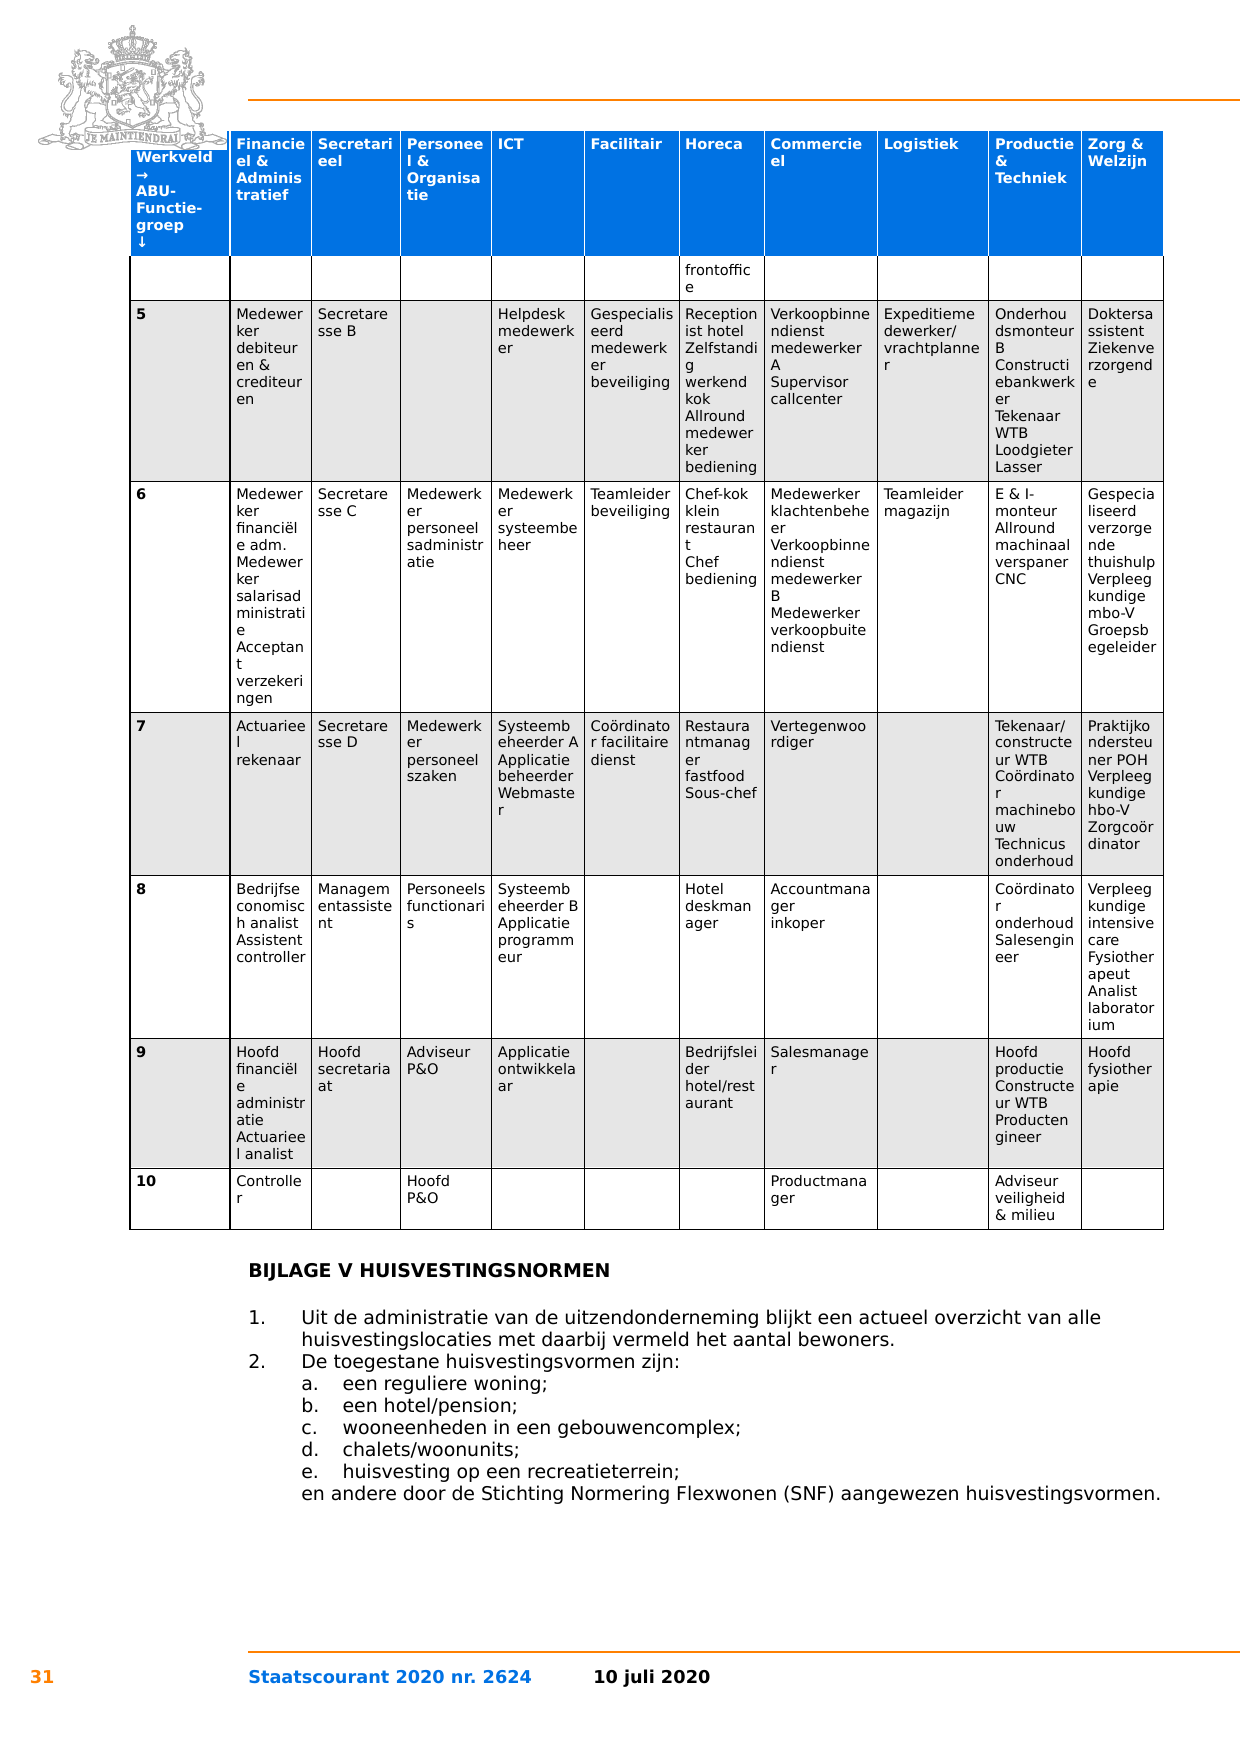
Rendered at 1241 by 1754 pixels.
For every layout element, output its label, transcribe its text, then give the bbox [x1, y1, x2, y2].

table_cell Productmanager [765, 1169, 877, 1229]
table_cell Vertegenwoordiger [765, 713, 877, 875]
table_cell [312, 257, 400, 300]
table_cell Teamleider magazijn [878, 482, 988, 712]
table_cell Controller [231, 1169, 311, 1229]
table_cell Medewerker systeembeheer [492, 482, 584, 712]
table_cell [680, 1169, 764, 1229]
table_cell Actuarieel rekenaar [231, 713, 311, 875]
table_cell [878, 257, 988, 300]
table_cell Bedrijfseconomisch analist Assistent controller [231, 876, 311, 1038]
table_cell Adviseur P&O [401, 1039, 491, 1167]
table_cell Medewerker financiële adm. Medewerker salarisadministratie Acceptant verzekeringen [231, 482, 311, 712]
table_header Commercieel [765, 131, 877, 256]
table_cell Gespecialiseerd medewerker beveiliging [585, 301, 679, 481]
table_cell Hoofd fysiotherapie [1082, 1039, 1163, 1167]
table_cell Medewerker klachtenbeheer Verkoopbinnendienst medewerker B Medewerker verkoopbuitendienst [765, 482, 877, 712]
table_cell Helpdeskmedewerker [492, 301, 584, 481]
table_header Zorg & Welzijn [1082, 131, 1163, 256]
table_cell 7 [131, 713, 229, 875]
table_header ICT [492, 131, 584, 256]
table_cell E & I-monteur Allround machinaal verspaner CNC [989, 482, 1081, 712]
table_header Productie & Techniek [989, 131, 1081, 256]
table_cell Hoofd secretariaat [312, 1039, 400, 1167]
table_cell Medewerker personeelsadministratie [401, 482, 491, 712]
table_header Financieel & Administratief [231, 131, 311, 256]
table_cell [585, 257, 679, 300]
table_cell Receptionist hotel Zelfstandig werkend kok Allround medewerker bediening [680, 301, 764, 481]
table_cell Secretaresse C [312, 482, 400, 712]
table_cell [878, 1169, 988, 1229]
text d. chalets/woonunits; [301, 1439, 1163, 1461]
table_header Facilitair [585, 131, 679, 256]
table_cell Chef-kok klein restaurant Chef bediening [680, 482, 764, 712]
table_cell Applicatieontwikkelaar [492, 1039, 584, 1167]
table_header Werkveld → ABU-Functie-groep ↓ [131, 131, 229, 256]
table_cell Systeembeheerder B Applicatieprogrammeur [492, 876, 584, 1038]
table_cell Accountmanager inkoper [765, 876, 877, 1038]
table_cell Managementassistent [312, 876, 400, 1038]
text e. huisvesting op een recreatieterrein; [301, 1461, 1163, 1483]
table_cell Coördinator facilitaire dienst [585, 713, 679, 875]
table_cell [878, 713, 988, 875]
table_cell Adviseur veiligheid & milieu [989, 1169, 1081, 1229]
table_cell [765, 257, 877, 300]
text b. een hotel/pension; [301, 1395, 1163, 1417]
table_cell Hoofd financiële administratie Actuarieel analist [231, 1039, 311, 1167]
text c. wooneenheden in een gebouwencomplex; [301, 1417, 1163, 1439]
table_cell Hoofd P&O [401, 1169, 491, 1229]
table_cell 10 [131, 1169, 229, 1229]
table_cell Praktijkondersteuner POH Verpleegkundige hbo-V Zorgcoördinator [1082, 713, 1163, 875]
table_cell Systeembeheerder A Applicatiebeheerder Webmaster [492, 713, 584, 875]
table_cell Doktersassistent Ziekenverzorgende [1082, 301, 1163, 481]
text a. een reguliere woning; [301, 1373, 1163, 1395]
table_cell [585, 876, 679, 1038]
text 2. De toegestane huisvestingsvormen zijn: [248, 1351, 1163, 1373]
table_cell 5 [131, 301, 229, 481]
table_cell [312, 1169, 400, 1229]
table_cell Hoofd productie Constructeur WTB Productengineer [989, 1039, 1081, 1167]
table_cell [492, 257, 584, 300]
table_cell Onderhoudsmonteur B Constructiebankwerker Tekenaar WTB Loodgieter Lasser [989, 301, 1081, 481]
table_cell [585, 1169, 679, 1229]
text 1. Uit de administratie van de uitzendonderneming blijkt een actueel overzicht van alle huisvestingslocaties met daarbij vermeld het aantal bewoners. [248, 1307, 1163, 1351]
table_cell Verpleegkundige intensive care Fysiotherapeut Analist laboratorium [1082, 876, 1163, 1038]
table_cell [1082, 1169, 1163, 1229]
table_cell [585, 1039, 679, 1167]
table_cell Hotel deskmanager [680, 876, 764, 1038]
table_cell Secretaresse B [312, 301, 400, 481]
table_cell Personeelsfunctionaris [401, 876, 491, 1038]
table_cell Expeditiemedewerker/vrachtplanner [878, 301, 988, 481]
table_cell [1082, 257, 1163, 300]
table_cell Bedrijfsleider hotel/restaurant [680, 1039, 764, 1167]
table_cell Medewerker debiteuren & crediteuren [231, 301, 311, 481]
table_cell [878, 876, 988, 1038]
table_cell [492, 1169, 584, 1229]
table_cell Secretaresse D [312, 713, 400, 875]
table_cell [401, 301, 491, 481]
table_header Personeel & Organisatie [401, 131, 491, 256]
text en andere door de Stichting Normering Flexwonen (SNF) aangewezen huisvestingsvormen. [301, 1483, 1163, 1504]
table_cell Restaurantmanager fastfood Sous-chef [680, 713, 764, 875]
table_cell Medewerker personeelszaken [401, 713, 491, 875]
table_cell 8 [131, 876, 229, 1038]
table_cell [878, 1039, 988, 1167]
table_cell Gespecialiseerd verzorgende thuishulp Verpleegkundige mbo-V Groepsbegeleider [1082, 482, 1163, 712]
subtitle BIJLAGE V HUISVESTINGSNORMEN [248, 1260, 1163, 1282]
table_cell Tekenaar/constructeur WTB Coördinator machinebouw Technicus onderhoud [989, 713, 1081, 875]
table_header Secretarieel [312, 131, 400, 256]
table_cell [231, 257, 311, 300]
table_cell frontoffice [680, 257, 764, 300]
table_cell Coördinator onderhoud Salesengineer [989, 876, 1081, 1038]
table_cell 6 [131, 482, 229, 712]
picture [38, 25, 227, 150]
table_cell 9 [131, 1039, 229, 1167]
table_cell Teamleider beveiliging [585, 482, 679, 712]
table_cell [401, 257, 491, 300]
table_header Horeca [680, 131, 764, 256]
table_cell [131, 257, 229, 300]
table_cell Verkoopbinnendienst medewerker A Supervisor callcenter [765, 301, 877, 481]
table_header Logistiek [878, 131, 988, 256]
table_cell Salesmanager [765, 1039, 877, 1167]
table_cell [989, 257, 1081, 300]
